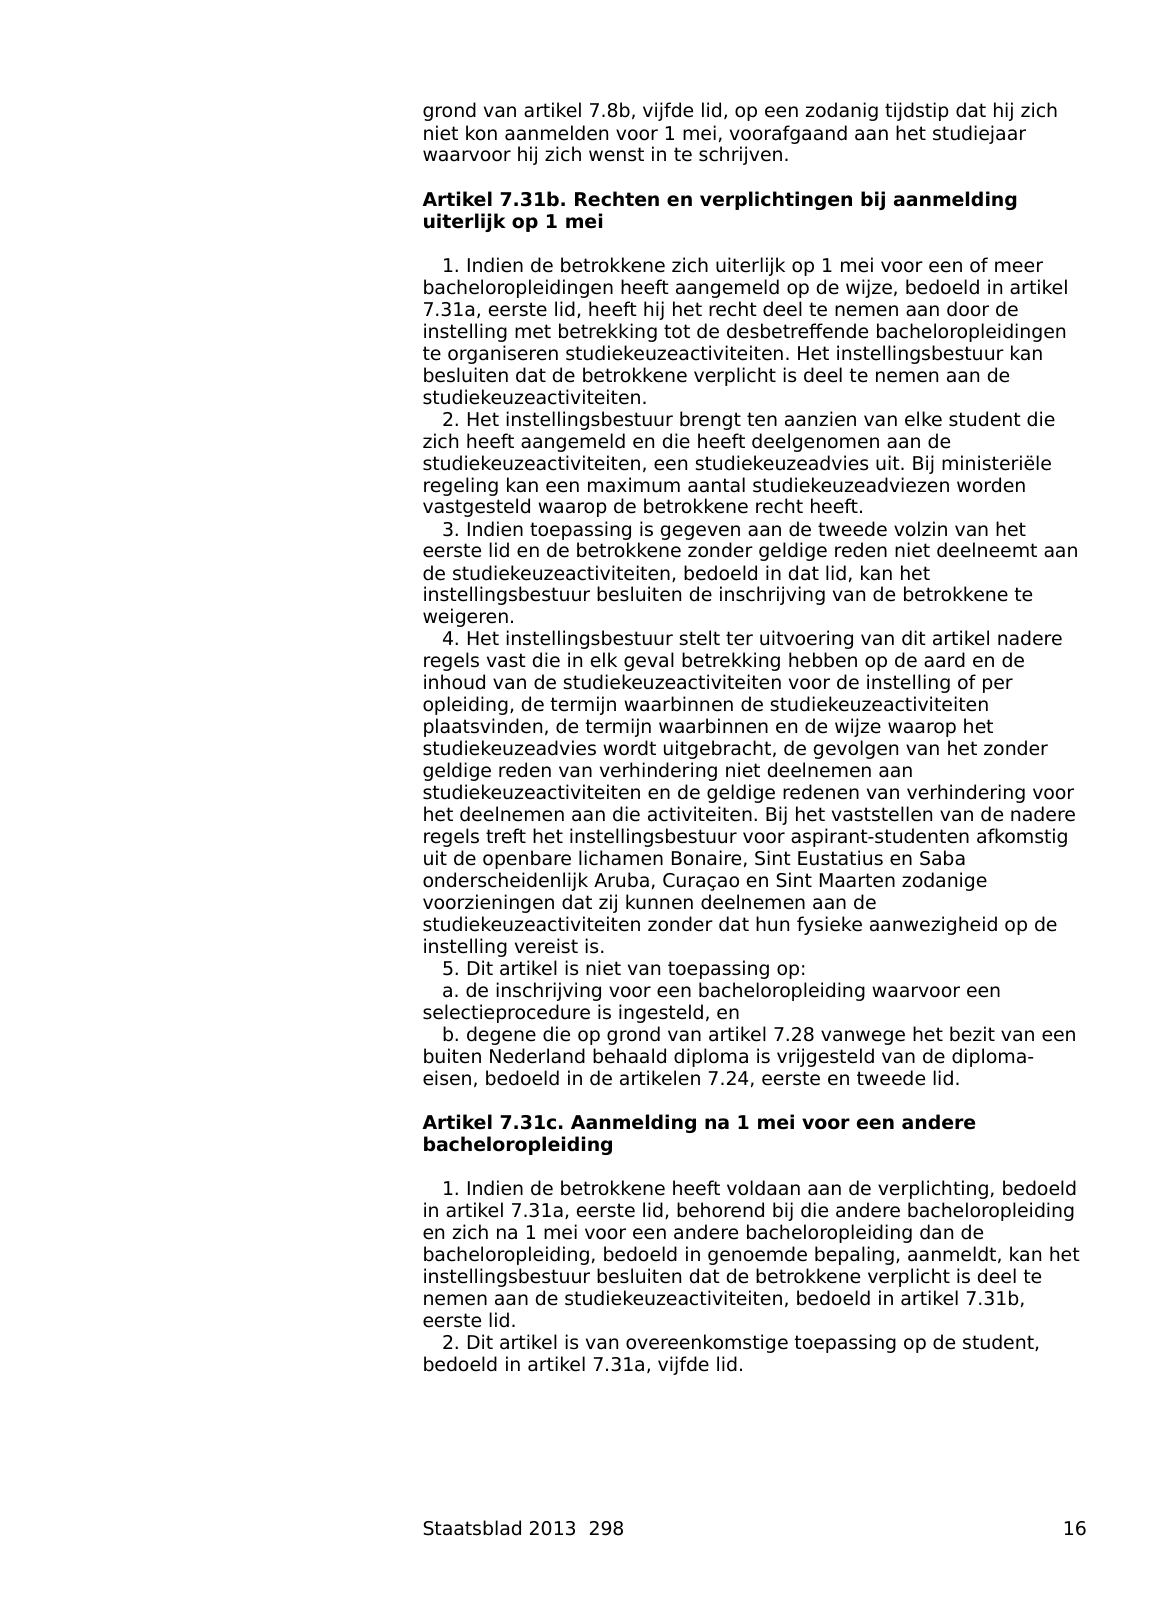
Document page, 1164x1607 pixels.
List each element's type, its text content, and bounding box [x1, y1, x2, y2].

text 4. Het instellingsbestuur stelt ter uitvoering van dit artikel nadere regels vast die in elk geval betrekking hebben op de aard en de inhoud van de studiekeuzeactiviteiten voor de instelling of per opleiding, de termijn waarbinnen de studiekeuzeactiviteiten plaatsvinden, de termijn waarbinnen en de wijze waarop het studiekeuzeadvies wordt uitgebracht, de gevolgen van het zonder geldige reden van verhindering niet deelnemen aan studiekeuzeactiviteiten en de geldige redenen van verhindering voor het deelnemen aan die activiteiten. Bij het vaststellen van de nadere regels treft het instellingsbestuur voor aspirant-studenten afkomstig uit de openbare lichamen Bonaire, Sint Eustatius en Saba onderscheidenlijk Aruba, Curaçao en Sint Maarten zodanige voorzieningen dat zij kunnen deelnemen aan de studiekeuzeactiviteiten zonder dat hun fysieke aanwezigheid op de instelling vereist is. [422, 628, 1087, 958]
text 2. Dit artikel is van overeenkomstige toepassing op de student, bedoeld in artikel 7.31a, vijfde lid. [422, 1332, 1087, 1376]
text 1. Indien de betrokkene heeft voldaan aan de verplichting, bedoeld in artikel 7.31a, eerste lid, behorend bij die andere bacheloropleiding en zich na 1 mei voor een andere bacheloropleiding dan de bacheloropleiding, bedoeld in genoemde bepaling, aanmeldt, kan het instellingsbestuur besluiten dat de betrokkene verplicht is deel te nemen aan de studiekeuzeactiviteiten, bedoeld in artikel 7.31b, eerste lid. [422, 1178, 1087, 1332]
subtitle Artikel 7.31b. Rechten en verplichtingen bij aanmelding uiterlijk op 1 mei [422, 188, 1087, 232]
text 1. Indien de betrokkene zich uiterlijk op 1 mei voor een of meer bacheloropleidingen heeft aangemeld op de wijze, bedoeld in artikel 7.31a, eerste lid, heeft hij het recht deel te nemen aan door de instelling met betrekking tot de desbetreffende bacheloropleidingen te organiseren studiekeuzeactiviteiten. Het instellingsbestuur kan besluiten dat de betrokkene verplicht is deel te nemen aan de studiekeuzeactiviteiten. [422, 255, 1087, 408]
text 3. Indien toepassing is gegeven aan de tweede volzin van het eerste lid en de betrokkene zonder geldige reden niet deelneemt aan de studiekeuzeactiviteiten, bedoeld in dat lid, kan het instellingsbestuur besluiten de inschrijving van de betrokkene te weigeren. [422, 518, 1087, 628]
text 5. Dit artikel is niet van toepassing op: [422, 958, 1087, 980]
text b. degene die op grond van artikel 7.28 vanwege het bezit van een buiten Nederland behaald diploma is vrijgesteld van de diploma-eisen, bedoeld in de artikelen 7.24, eerste en tweede lid. [422, 1024, 1087, 1090]
text grond van artikel 7.8b, vijfde lid, op een zodanig tijdstip dat hij zich niet kon aanmelden voor 1 mei, voorafgaand aan het studiejaar waarvoor hij zich wenst in te schrijven. [422, 100, 1087, 166]
subtitle Artikel 7.31c. Aanmelding na 1 mei voor een andere bacheloropleiding [422, 1112, 1087, 1156]
text a. de inschrijving voor een bacheloropleiding waarvoor een selectieprocedure is ingesteld, en [422, 980, 1087, 1024]
text 2. Het instellingsbestuur brengt ten aanzien van elke student die zich heeft aangemeld en die heeft deelgenomen aan de studiekeuzeactiviteiten, een studiekeuzeadvies uit. Bij ministeriële regeling kan een maximum aantal studiekeuzeadviezen worden vastgesteld waarop de betrokkene recht heeft. [422, 408, 1087, 518]
